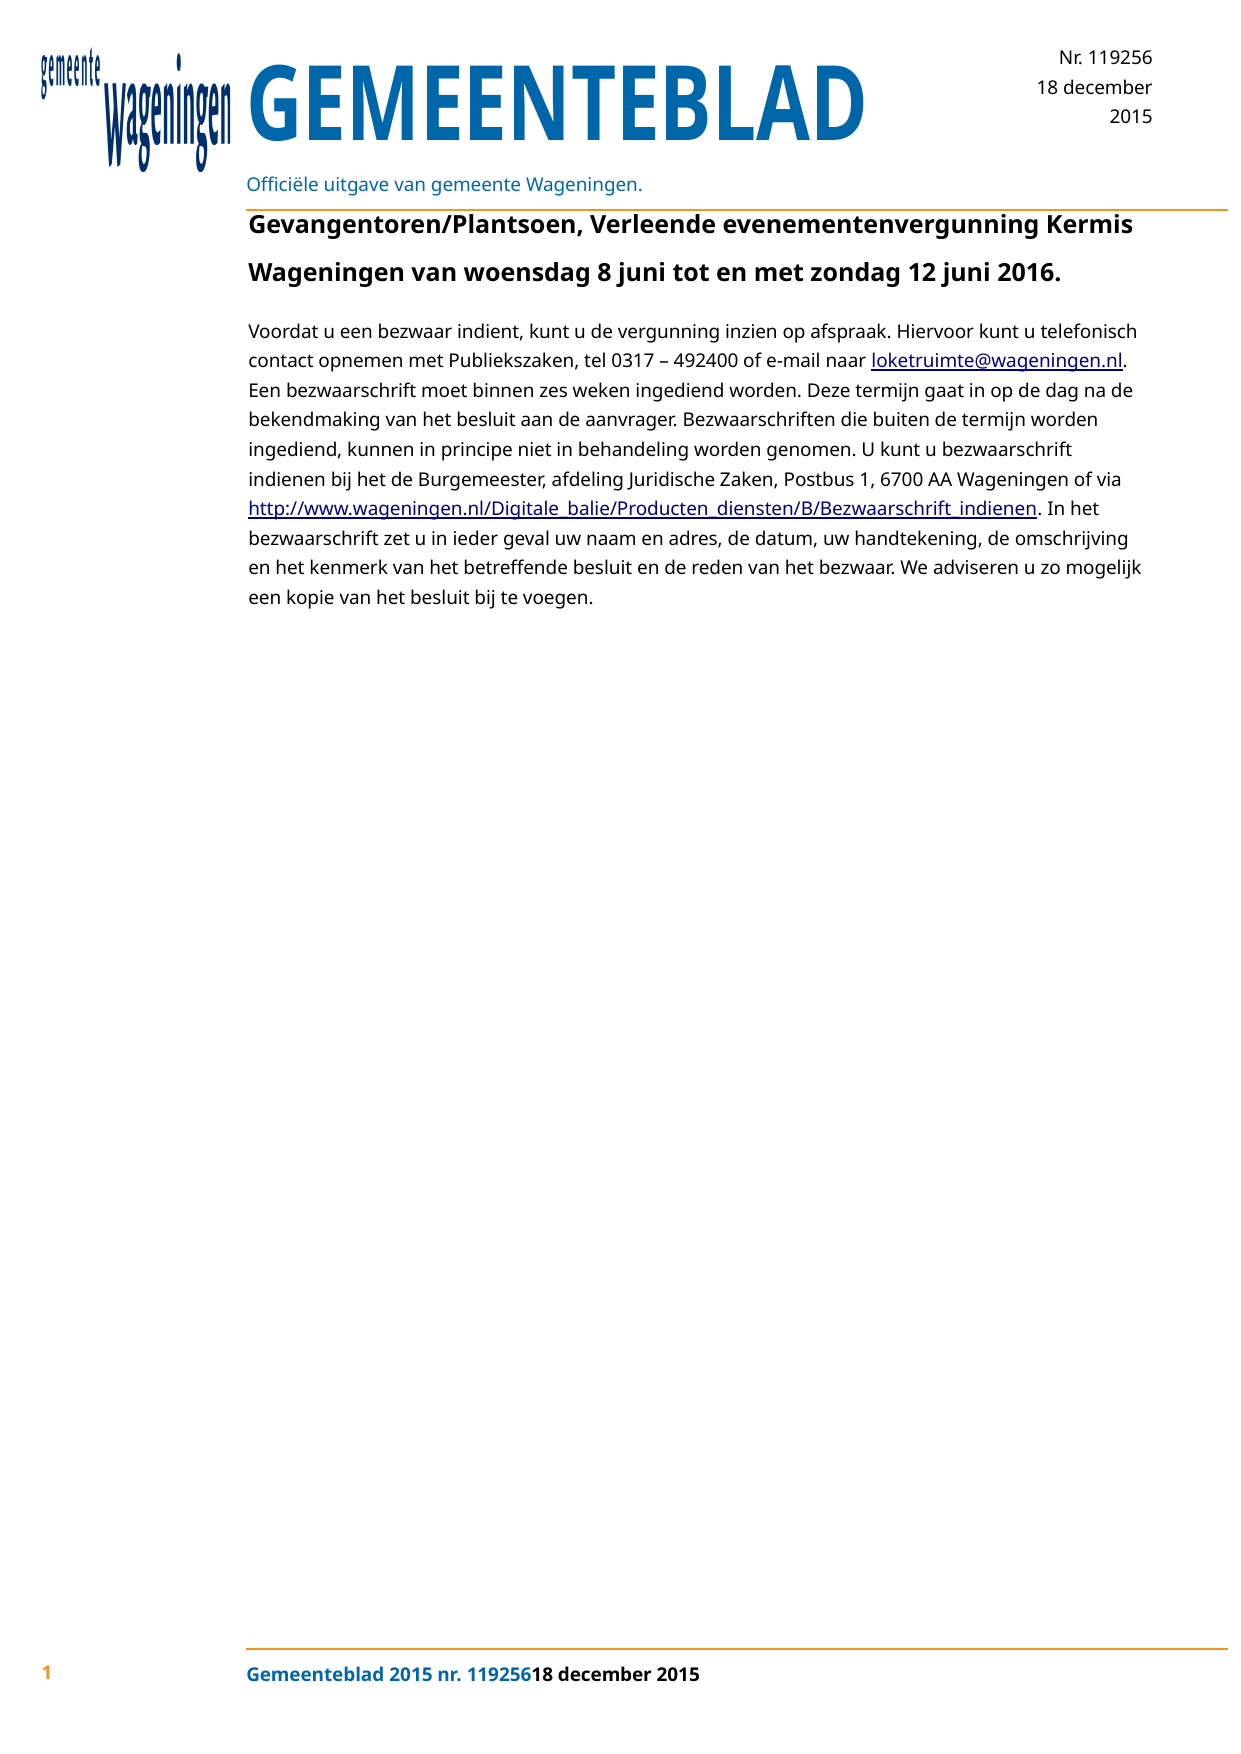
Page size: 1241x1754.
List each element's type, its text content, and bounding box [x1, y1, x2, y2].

picture [41, 47, 231, 172]
text Voordat u een bezwaar indient, kunt u de vergunning inzien op afspraak. Hiervoor kunt u telefonisch contact opnemen met Publiekszaken, tel 0317 – 492400 of e-mail naar loketruimte@wageningen.nl. Een bezwaarschrift moet binnen zes weken ingediend worden. Deze termijn gaat in op de dag na de bekendmaking van het besluit aan de aanvrager. Bezwaarschriften die buiten de termijn worden ingediend, kunnen in principe niet in behandeling worden genomen. U kunt u bezwaarschrift indienen bij het de Burgemeester, afdeling Juridische Zaken, Postbus 1, 6700 AA Wageningen of via http://www.wageningen.nl/Digitale_balie/Producten_diensten/B/Bezwaarschrift_indienen. In het bezwaarschrift zet u in ieder geval uw naam en adres, de datum, uw handtekening, de omschrijving en het kenmerk van het betreffende besluit en de reden van het bezwaar. We adviseren u zo mogelijk een kopie van het besluit bij te voegen. [248, 318, 1152, 610]
text Gevangentoren/Plantsoen, Verleende evenementenvergunning Kermis Wageningen van woensdag 8 juni tot en met zondag 12 juni 2016. [248, 211, 1152, 288]
